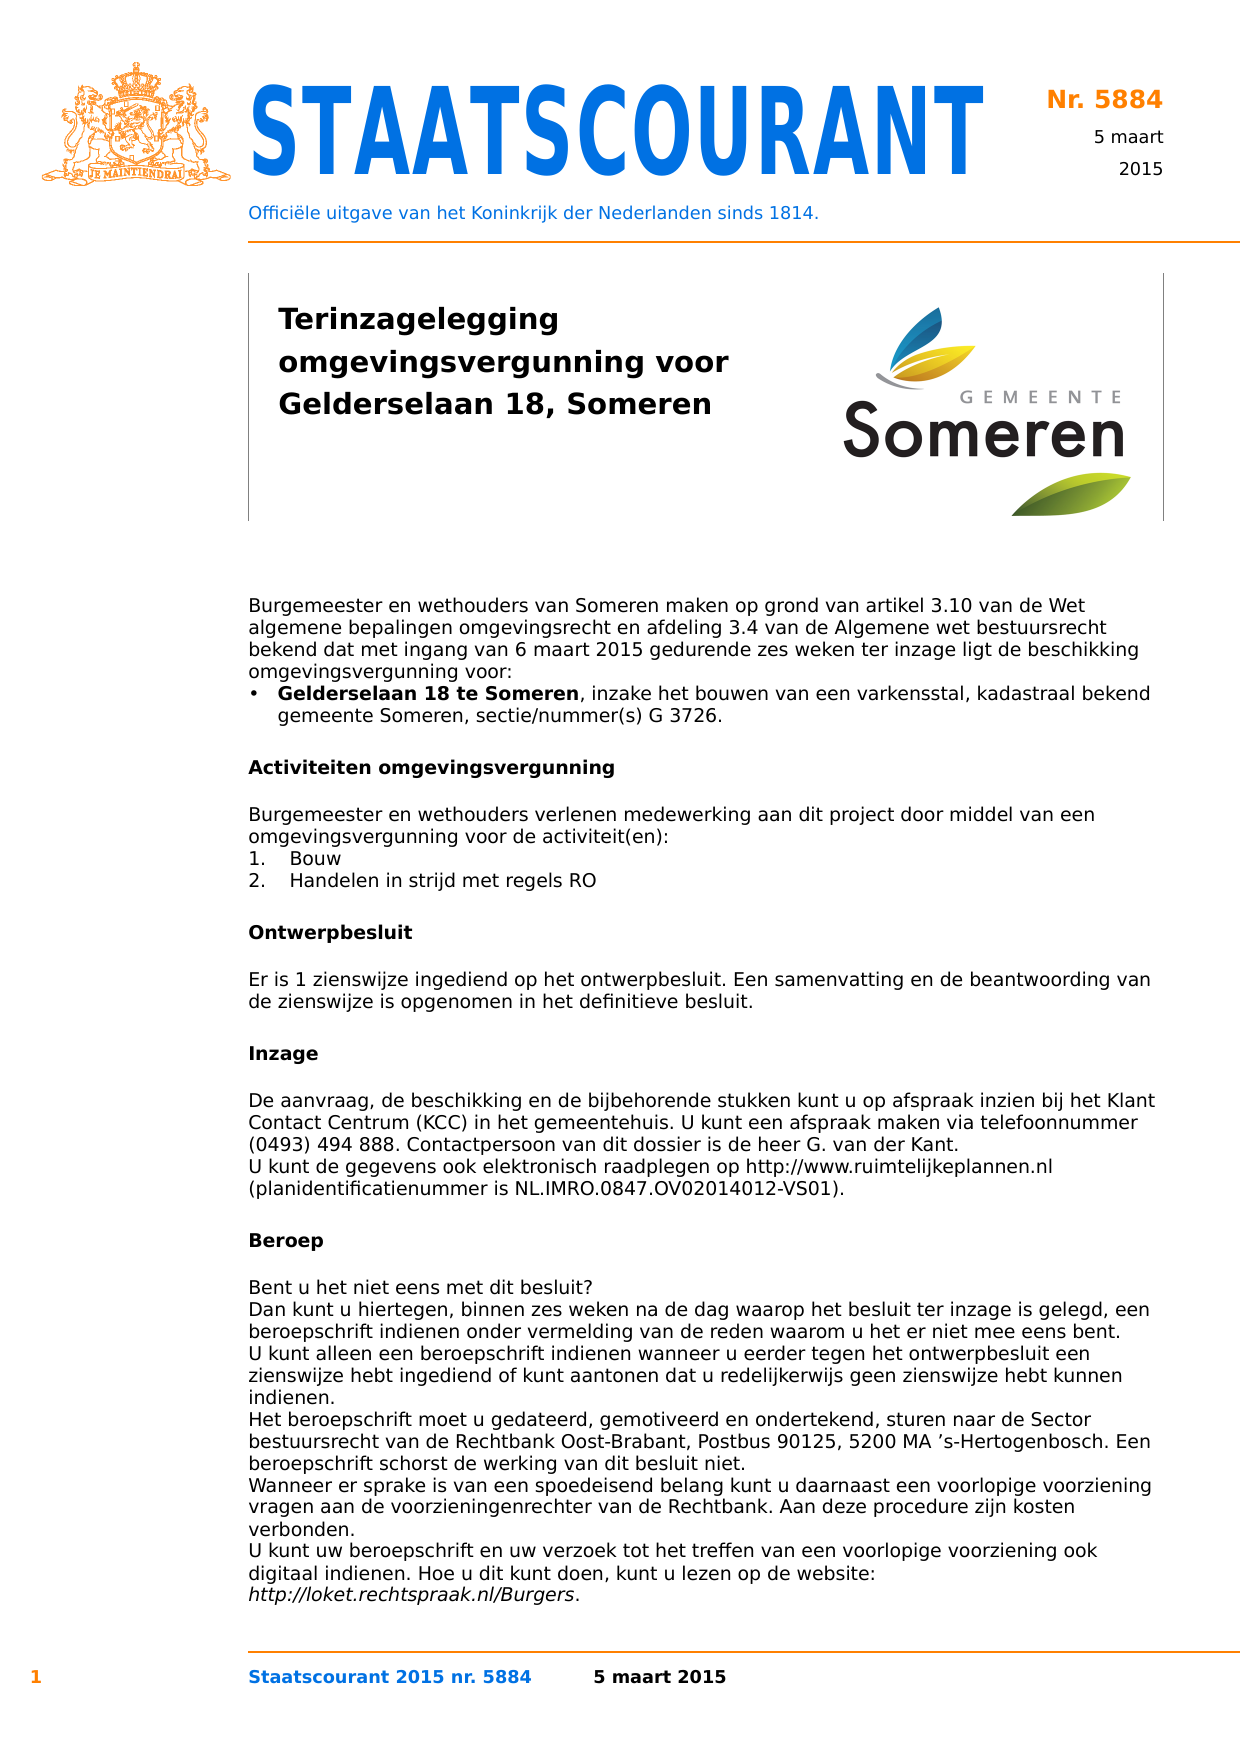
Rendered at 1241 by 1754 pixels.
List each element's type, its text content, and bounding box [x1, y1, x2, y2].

picture [838, 302, 1134, 521]
text Bent u het niet eens met dit besluit? [248, 1277, 1163, 1299]
text U kunt uw beroepschrift en uw verzoek tot het treffen van een voorlopige voorziening ook digitaal indienen. Hoe u dit kunt doen, kunt u lezen op de website: http://loket.rechtspraak.nl/Burgers. [248, 1540, 1163, 1606]
table_header Nr. 5884 [998, 62, 1240, 121]
subtitle Beroep [248, 1230, 1163, 1252]
text Burgemeester en wethouders verlenen medewerking aan dit project door middel van een omgevingsvergunning voor de activiteit(en): [248, 804, 1163, 848]
text Burgemeester en wethouders van Someren maken op grond van artikel 3.10 van de Wet algemene bepalingen omgevingsrecht en afdeling 3.4 van de Algemene wet bestuursrecht bekend dat met ingang van 6 maart 2015 gedurende zes weken ter inzage ligt de beschikking omgevingsvergunning voor: [248, 595, 1163, 683]
table_header STAATSCOURANT [248, 62, 998, 203]
text De aanvraag, de beschikking en de bijbehorende stukken kunt u op afspraak inzien bij het Klant Contact Centrum (KCC) in het gemeentehuis. U kunt een afspraak maken via telefoonnummer (0493) 494 888. Contactpersoon van dit dossier is de heer G. van der Kant. [248, 1090, 1163, 1156]
text Het beroepschrift moet u gedateerd, gemotiveerd en ondertekend, sturen naar de Sector bestuursrecht van de Rechtbank Oost-Brabant, Postbus 90125, 5200 MA ’s-Hertogenbosch. Een beroepschrift schorst de werking van dit besluit niet. [248, 1408, 1163, 1474]
text U kunt alleen een beroepschrift indienen wanneer u eerder tegen het ontwerpbesluit een zienswijze hebt ingediend of kunt aantonen dat u redelijkerwijs geen zienswijze hebt kunnen indienen. [248, 1343, 1163, 1408]
text 2. Handelen in strijd met regels RO [248, 870, 1163, 892]
text 1. Bouw [248, 848, 1163, 870]
text Dan kunt u hiertegen, binnen zes weken na de dag waarop het besluit ter inzage is gelegd, een beroepschrift indienen onder vermelding van de reden waarom u het er niet mee eens bent. [248, 1299, 1163, 1343]
table_cell Officiële uitgave van het Koninkrijk der Nederlanden sinds 1814. [248, 203, 1240, 241]
subtitle Inzage [248, 1043, 1163, 1065]
subtitle Terinzagelegging omgevingsvergunning voor Gelderselaan 18, Someren [249, 273, 1163, 521]
text • Gelderselaan 18 te Someren, inzake het bouwen van een varkensstal, kadastraal bekend gemeente Someren, sectie/nummer(s) G 3726. [248, 683, 1163, 727]
picture [41, 62, 231, 186]
text U kunt de gegevens ook elektronisch raadplegen op http://www.ruimtelijkeplannen.nl (planidentificatienummer is NL.IMRO.0847.OV02014012-VS01). [248, 1156, 1163, 1200]
subtitle Ontwerpbesluit [248, 922, 1163, 944]
text Er is 1 zienswijze ingediend op het ontwerpbesluit. Een samenvatting en de beantwoording van de zienswijze is opgenomen in het definitieve besluit. [248, 969, 1163, 1013]
table_header [25, 62, 248, 241]
text Wanneer er sprake is van een spoedeisend belang kunt u daarnaast een voorlopige voorziening vragen aan de voorzieningenrechter van de Rechtbank. Aan deze procedure zijn kosten verbonden. [248, 1474, 1163, 1540]
table_cell 5 maart [998, 121, 1240, 153]
table_cell 2015 [998, 153, 1240, 203]
subtitle Activiteiten omgevingsvergunning [248, 757, 1163, 779]
